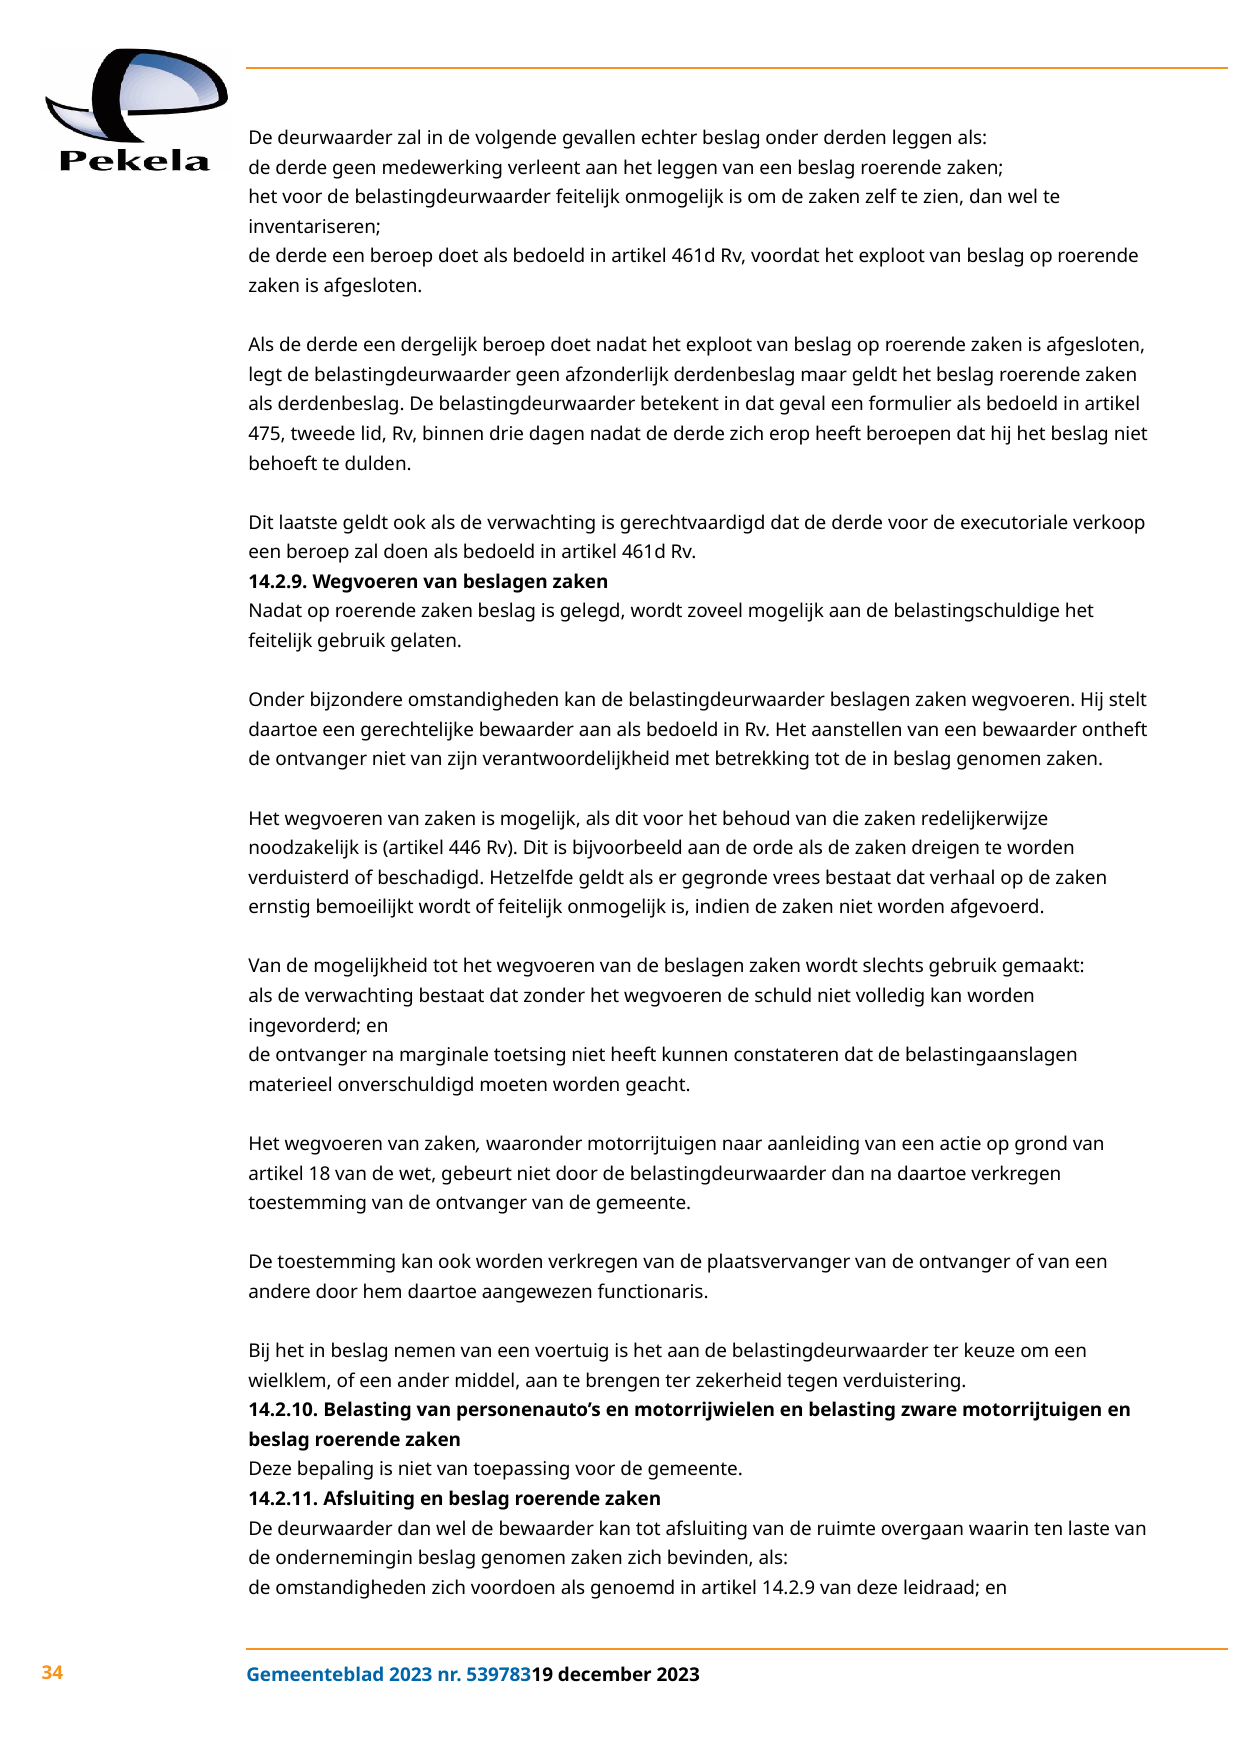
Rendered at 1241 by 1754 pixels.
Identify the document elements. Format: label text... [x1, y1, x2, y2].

text De toestemming kan ook worden verkregen van de plaatsvervanger van de ontvanger of van een andere door hem daartoe aangewezen functionaris. [248, 1248, 1152, 1304]
text de ontvanger na marginale toetsing niet heeft kunnen constateren dat de belastingaanslagen materieel onverschuldigd moeten worden geacht. [248, 1041, 1152, 1097]
text 14.2.9. Wegvoeren van beslagen zaken [248, 568, 1152, 594]
text De deurwaarder dan wel de bewaarder kan tot afsluiting van de ruimte overgaan waarin ten laste van de ondernemingin beslag genomen zaken zich bevinden, als: [248, 1515, 1152, 1570]
text Nadat op roerende zaken beslag is gelegd, wordt zoveel mogelijk aan de belastingschuldige het feitelijk gebruik gelaten. [248, 598, 1152, 653]
text 14.2.11. Afsluiting en beslag roerende zaken [248, 1485, 1152, 1511]
text het voor de belastingdeurwaarder feitelijk onmogelijk is om de zaken zelf te zien, dan wel te inventariseren; [248, 183, 1152, 239]
picture [41, 47, 231, 172]
text Bij het in beslag nemen van een voertuig is het aan de belastingdeurwaarder ter keuze om een wielklem, of een ander middel, aan te brengen ter zekerheid tegen verduistering. [248, 1337, 1152, 1393]
text Het wegvoeren van zaken, waaronder motorrijtuigen naar aanleiding van een actie op grond van artikel 18 van de wet, gebeurt niet door de belastingdeurwaarder dan na daartoe verkregen toestemming van de ontvanger van de gemeente. [248, 1130, 1152, 1215]
text Het wegvoeren van zaken is mogelijk, als dit voor het behoud van die zaken redelijkerwijze noodzakelijk is (artikel 446 Rv). Dit is bijvoorbeeld aan de orde als de zaken dreigen te worden verduisterd of beschadigd. Hetzelfde geldt als er gegronde vrees bestaat dat verhaal op de zaken ernstig bemoeilijkt wordt of feitelijk onmogelijk is, indien de zaken niet worden afgevoerd. [248, 805, 1152, 919]
text Onder bijzondere omstandigheden kan de belastingdeurwaarder beslagen zaken wegvoeren. Hij stelt daartoe een gerechtelijke bewaarder aan als bedoeld in Rv. Het aanstellen van een bewaarder ontheft de ontvanger niet van zijn verantwoordelijkheid met betrekking tot de in beslag genomen zaken. [248, 686, 1152, 771]
text de omstandigheden zich voordoen als genoemd in artikel 14.2.9 van deze leidraad; en [248, 1574, 1152, 1600]
text de derde geen medewerking verleent aan het leggen van een beslag roerende zaken; [248, 154, 1152, 180]
text de derde een beroep doet als bedoeld in artikel 461d Rv, voordat het exploot van beslag op roerende zaken is afgesloten. [248, 243, 1152, 298]
text Dit laatste geldt ook als de verwachting is gerechtvaardigd dat de derde voor de executoriale verkoop een beroep zal doen als bedoeld in artikel 461d Rv. [248, 509, 1152, 564]
text als de verwachting bestaat dat zonder het wegvoeren de schuld niet volledig kan worden ingevorderd; en [248, 982, 1152, 1038]
text Als de derde een dergelijk beroep doet nadat het exploot van beslag op roerende zaken is afgesloten, legt de belastingdeurwaarder geen afzonderlijk derdenbeslag maar geldt het beslag roerende zaken als derdenbeslag. De belastingdeurwaarder betekent in dat geval een formulier als bedoeld in artikel 475, tweede lid, Rv, binnen drie dagen nadat de derde zich erop heeft beroepen dat hij het beslag niet behoeft te dulden. [248, 331, 1152, 476]
text 14.2.10. Belasting van personenauto’s en motorrijwielen en belasting zware motorrijtuigen en beslag roerende zaken [248, 1396, 1152, 1452]
text Van de mogelijkheid tot het wegvoeren van de beslagen zaken wordt slechts gebruik gemaakt: [248, 953, 1152, 978]
text Deze bepaling is niet van toepassing voor de gemeente. [248, 1456, 1152, 1481]
text De deurwaarder zal in de volgende gevallen echter beslag onder derden leggen als: [248, 124, 1152, 150]
